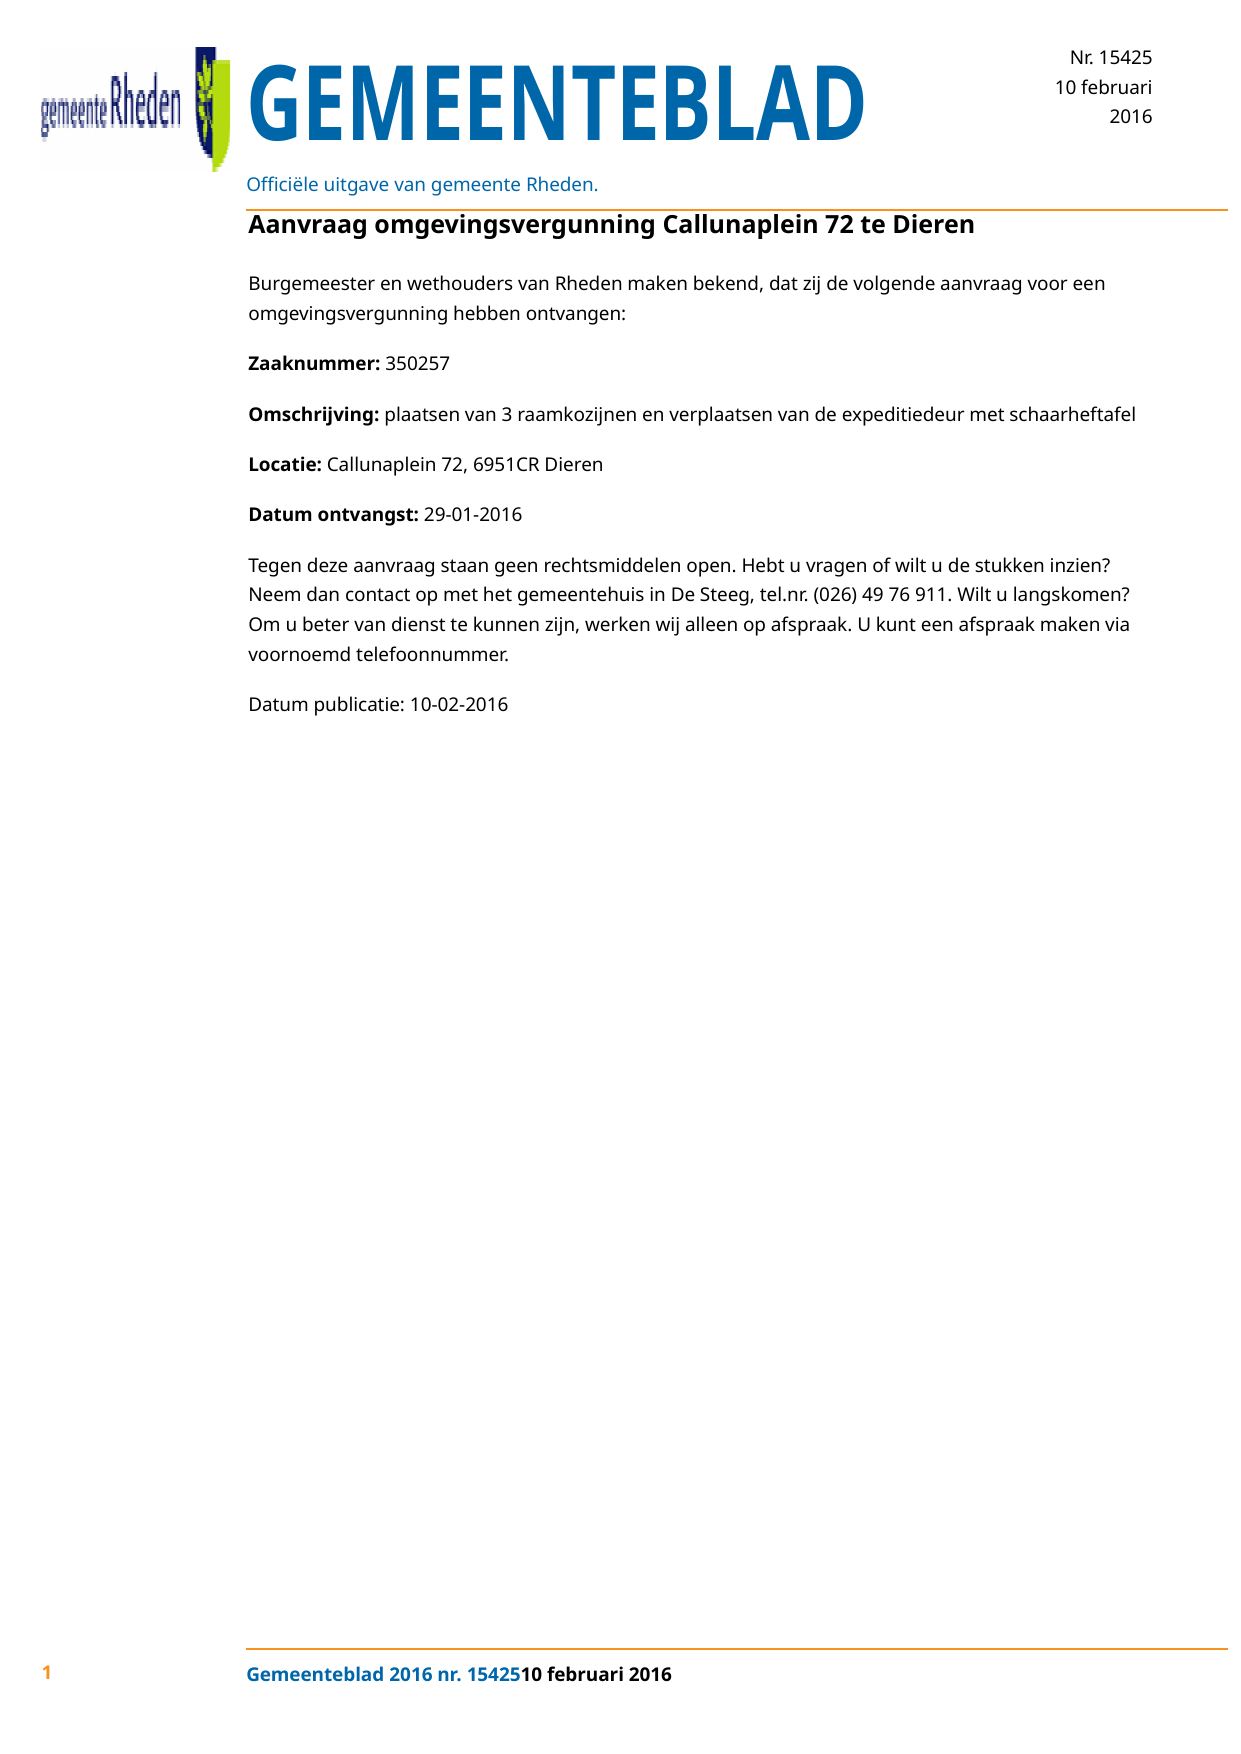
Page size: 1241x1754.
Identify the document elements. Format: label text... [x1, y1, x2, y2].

text Zaaknummer: 350257 [248, 350, 1152, 376]
text Locatie: Callunaplein 72, 6951CR Dieren [248, 451, 1152, 477]
picture [41, 47, 231, 172]
text Tegen deze aanvraag staan geen rechtsmiddelen open. Hebt u vragen of wilt u de stukken inzien? Neem dan contact op met het gemeentehuis in De Steeg, tel.nr. (026) 49 76 911. Wilt u langskomen? Om u beter van dienst te kunnen zijn, werken wij alleen op afspraak. U kunt een afspraak maken via voornoemd telefoonnummer. [248, 552, 1152, 666]
text Burgemeester en wethouders van Rheden maken bekend, dat zij de volgende aanvraag voor een omgevingsvergunning hebben ontvangen: [248, 270, 1152, 326]
text Aanvraag omgevingsvergunning Callunaplein 72 te Dieren [248, 211, 1152, 241]
text Datum ontvangst: 29-01-2016 [248, 502, 1152, 527]
text Datum publicatie: 10-02-2016 [248, 691, 1152, 717]
text Omschrijving: plaatsen van 3 raamkozijnen en verplaatsen van de expeditiedeur met schaarheftafel [248, 401, 1152, 426]
